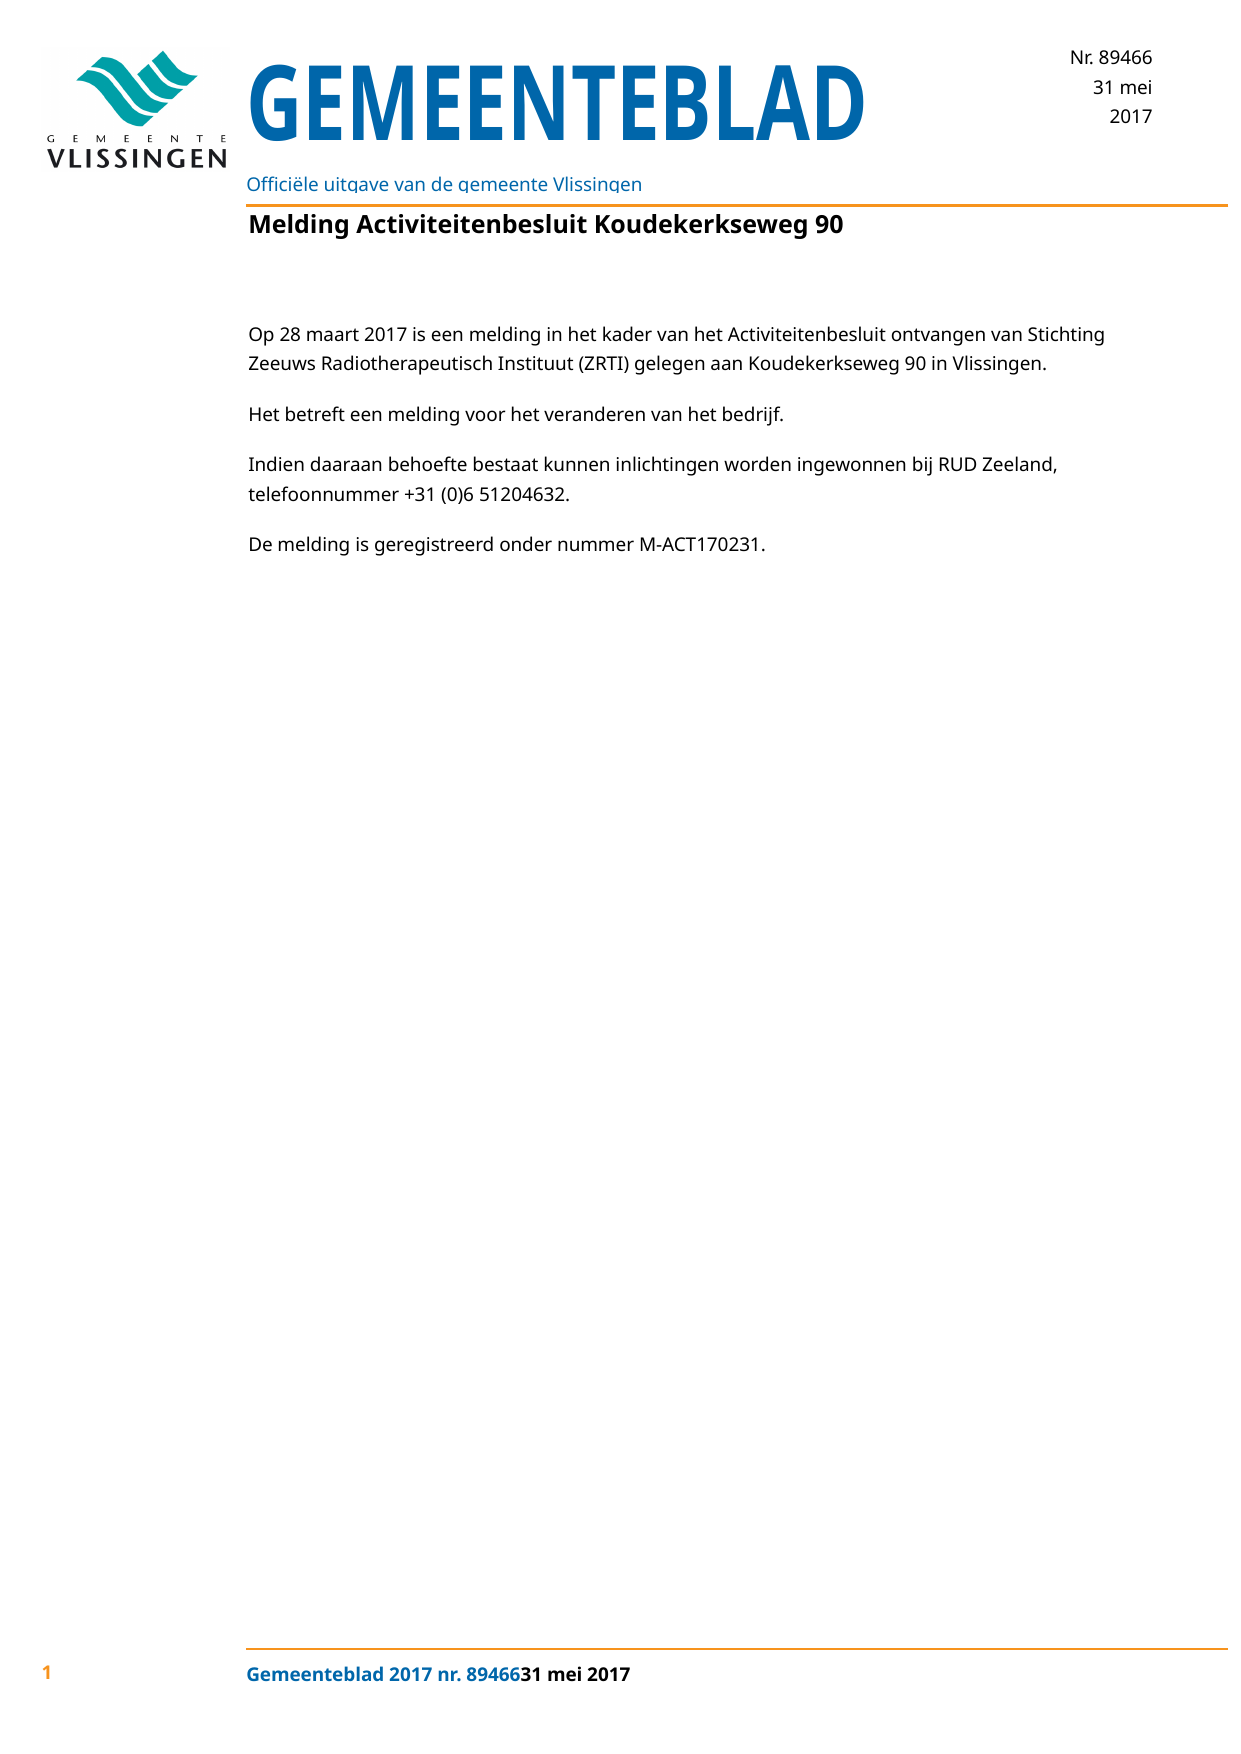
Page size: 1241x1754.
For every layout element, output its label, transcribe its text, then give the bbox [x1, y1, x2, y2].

text Op 28 maart 2017 is een melding in het kader van het Activiteitenbesluit ontvangen van Stichting Zeeuws Radiotherapeutisch Instituut (ZRTI) gelegen aan Koudekerkseweg 90 in Vlissingen. [248, 321, 1152, 376]
text Indien daaraan behoefte bestaat kunnen inlichtingen worden ingewonnen bij RUD Zeeland, telefoonnummer +31 (0)6 51204632. [248, 451, 1152, 506]
text De melding is geregistreerd onder nummer M-ACT170231. [248, 531, 1152, 557]
picture [41, 47, 231, 172]
text Het betreft een melding voor het veranderen van het bedrijf. [248, 401, 1152, 426]
text Melding Activiteitenbesluit Koudekerkseweg 90 [248, 207, 1152, 241]
